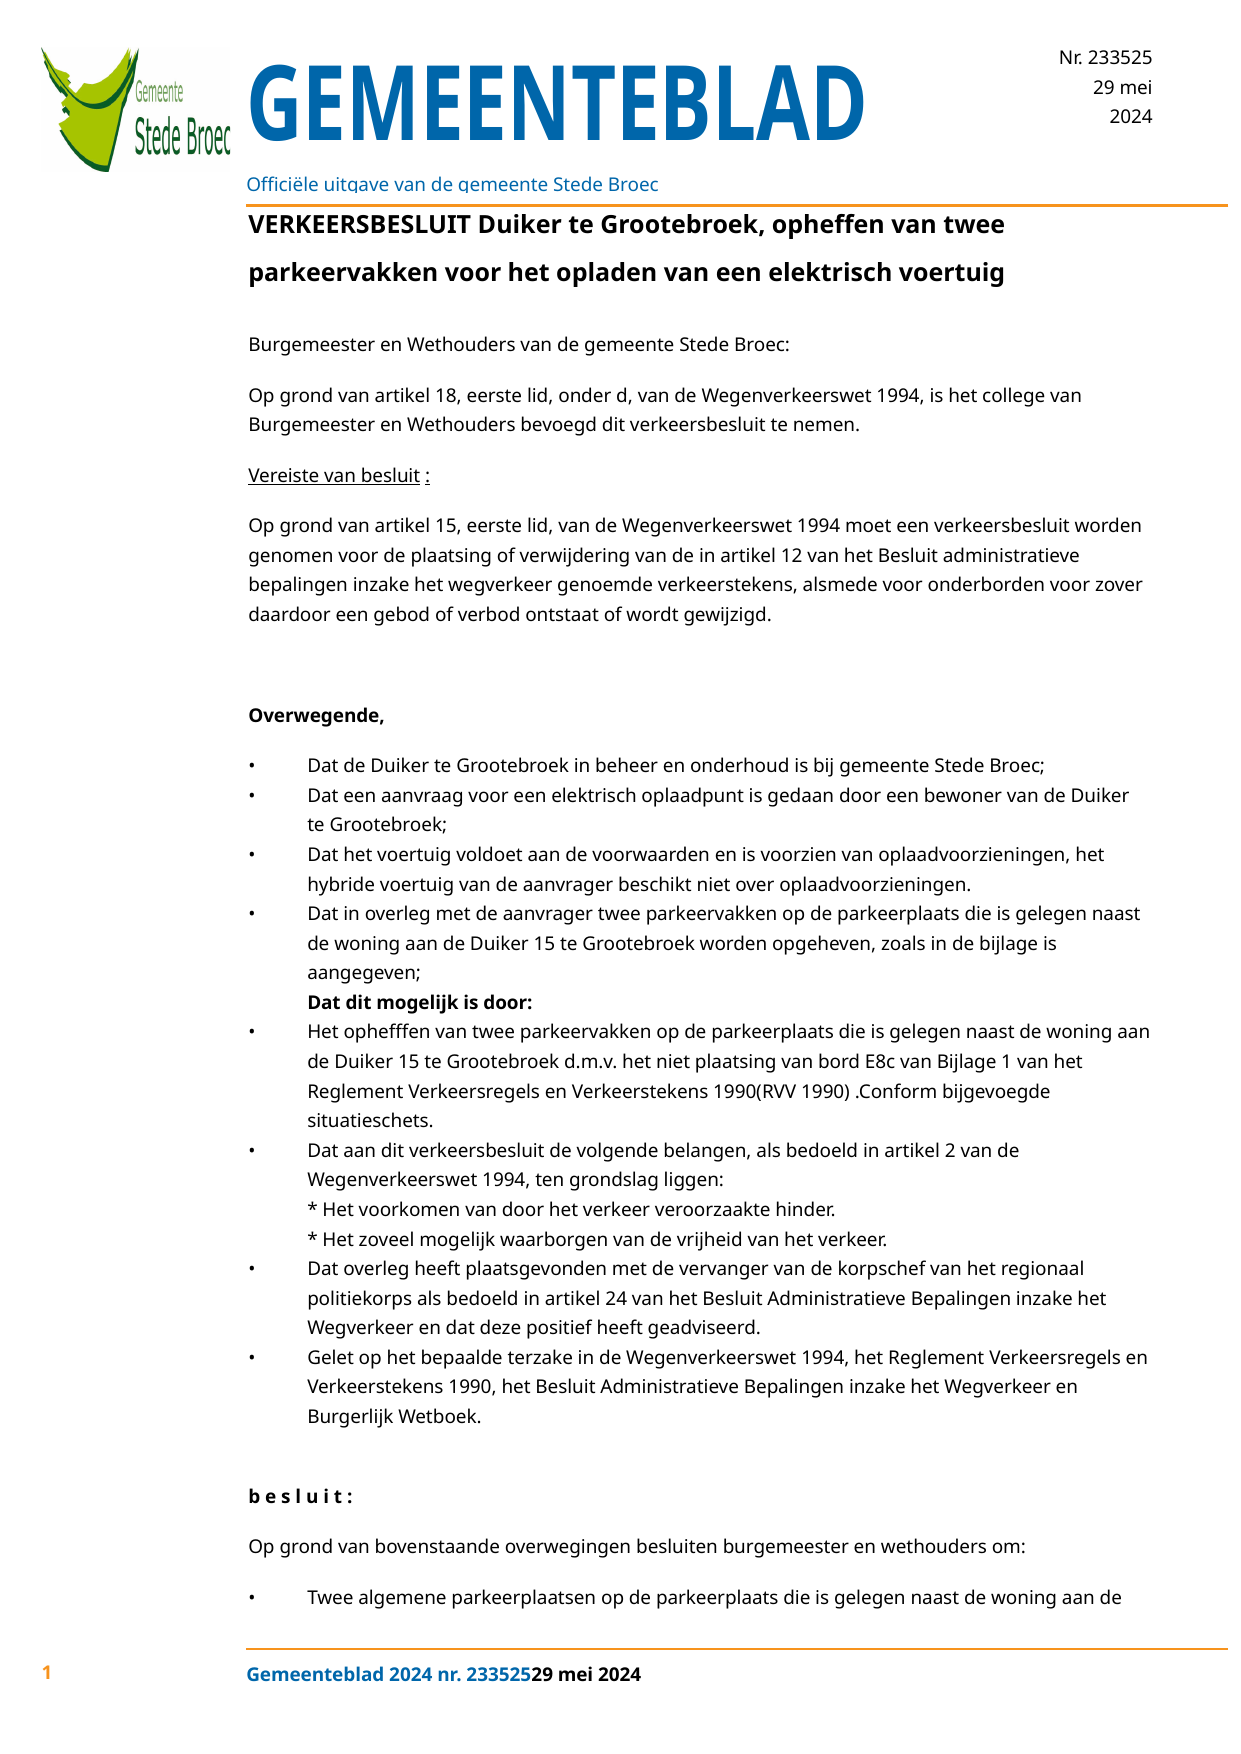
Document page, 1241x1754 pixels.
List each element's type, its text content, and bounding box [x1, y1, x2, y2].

list Dat dit mogelijk is door: [248, 989, 1152, 1015]
text Op grond van bovenstaande overwegingen besluiten burgemeester en wethouders om: [248, 1534, 1152, 1559]
list * Het zoveel mogelijk waarborgen van de vrijheid van het verkeer. [248, 1226, 1152, 1251]
list Twee algemene parkeerplaatsen op de parkeerplaats die is gelegen naast de woning aan de [248, 1584, 1152, 1610]
text Overwegende, [248, 702, 1152, 728]
text VERKEERSBESLUIT Duiker te Grootebroek, opheffen van twee parkeervakken voor het opladen van een elektrisch voertuig [248, 207, 1152, 288]
list * Het voorkomen van door het verkeer veroorzaakte hinder. [248, 1196, 1152, 1222]
text Burgemeester en Wethouders van de gemeente Stede Broec: [248, 332, 1152, 357]
list Dat een aanvraag voor een elektrisch oplaadpunt is gedaan door een bewoner van de Duiker te Grootebroek; [248, 782, 1152, 837]
text Vereiste van besluit : [248, 462, 1152, 488]
picture [41, 47, 231, 172]
text Op grond van artikel 18, eerste lid, onder d, van de Wegenverkeerswet 1994, is het college van Burgemeester en Wethouders bevoegd dit verkeersbesluit te nemen. [248, 382, 1152, 437]
list Gelet op het bepaalde terzake in de Wegenverkeerswet 1994, het Reglement Verkeersregels en Verkeerstekens 1990, het Besluit Administratieve Bepalingen inzake het Wegverkeer en Burgerlijk Wetboek. [248, 1344, 1152, 1429]
list Dat de Duiker te Grootebroek in beheer en onderhoud is bij gemeente Stede Broec; [248, 752, 1152, 778]
text b e s l u i t : [248, 1483, 1152, 1509]
list Het ophefffen van twee parkeervakken op de parkeerplaats die is gelegen naast de woning aan de Duiker 15 te Grootebroek d.m.v. het niet plaatsing van bord E8c van Bijlage 1 van het Reglement Verkeersregels en Verkeerstekens 1990(RVV 1990) .Conform bijgevoegde situatieschets. [248, 1019, 1152, 1133]
list Dat overleg heeft plaatsgevonden met de vervanger van de korpschef van het regionaal politiekorps als bedoeld in artikel 24 van het Besluit Administratieve Bepalingen inzake het Wegverkeer en dat deze positief heeft geadviseerd. [248, 1255, 1152, 1340]
text Op grond van artikel 15, eerste lid, van de Wegenverkeerswet 1994 moet een verkeersbesluit worden genomen voor de plaatsing of verwijdering van de in artikel 12 van het Besluit administratieve bepalingen inzake het wegverkeer genoemde verkeerstekens, alsmede voor onderborden voor zover daardoor een gebod of verbod ontstaat of wordt gewijzigd. [248, 512, 1152, 627]
list Dat in overleg met de aanvrager twee parkeervakken op de parkeerplaats die is gelegen naast de woning aan de Duiker 15 te Grootebroek worden opgeheven, zoals in de bijlage is aangegeven; [248, 900, 1152, 985]
list Dat het voertuig voldoet aan de voorwaarden en is voorzien van oplaadvoorzieningen, het hybride voertuig van de aanvrager beschikt niet over oplaadvoorzieningen. [248, 841, 1152, 896]
list Dat aan dit verkeersbesluit de volgende belangen, als bedoeld in artikel 2 van de Wegenverkeerswet 1994, ten grondslag liggen: [248, 1137, 1152, 1192]
